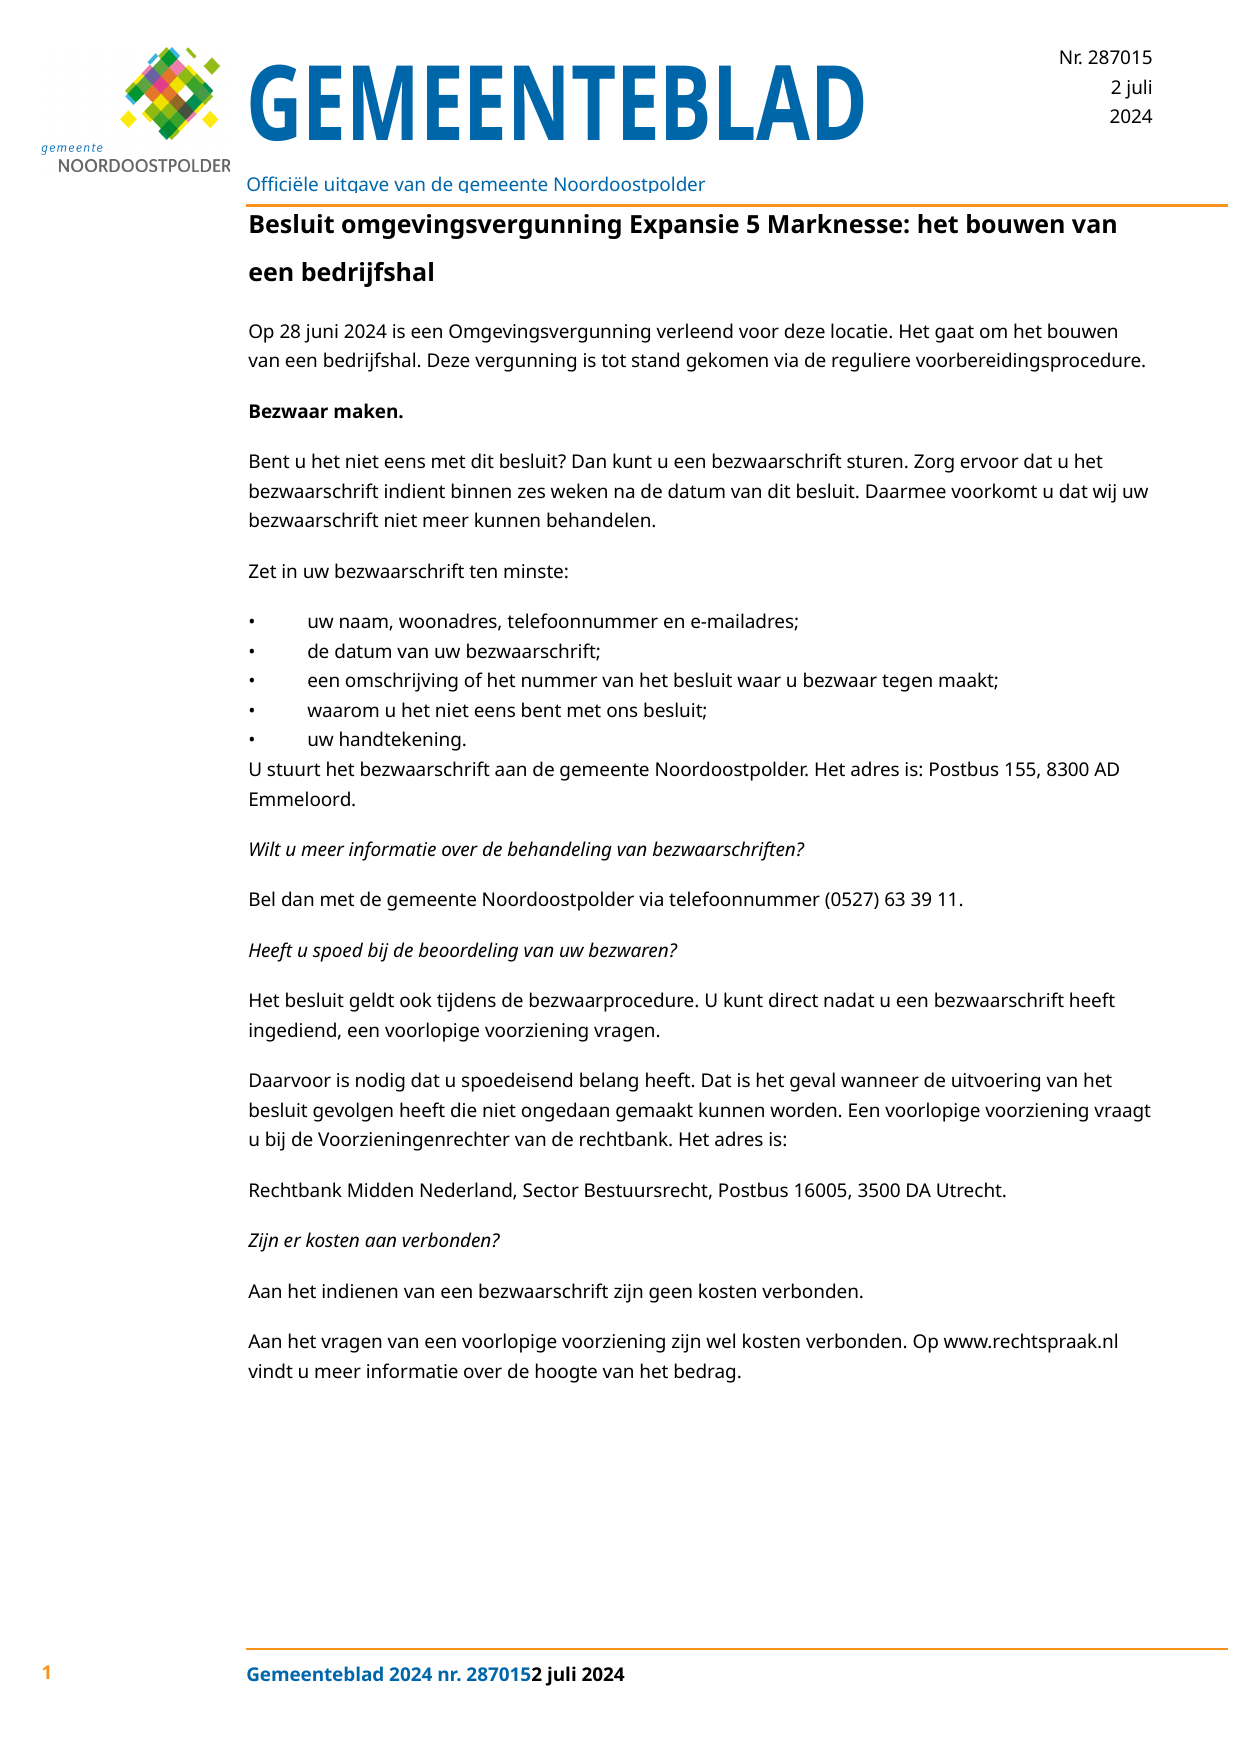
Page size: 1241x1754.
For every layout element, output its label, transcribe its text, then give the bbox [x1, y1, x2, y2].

text Bent u het niet eens met dit besluit? Dan kunt u een bezwaarschrift sturen. Zorg ervoor dat u het bezwaarschrift indient binnen zes weken na de datum van dit besluit. Daarmee voorkomt u dat wij uw bezwaarschrift niet meer kunnen behandelen. [248, 448, 1152, 533]
text Zijn er kosten aan verbonden? [248, 1227, 1152, 1253]
list waarom u het niet eens bent met ons besluit; [248, 697, 1152, 723]
text Aan het vragen van een voorlopige voorziening zijn wel kosten verbonden. Op www.rechtspraak.nl vindt u meer informatie over de hoogte van het bedrag. [248, 1328, 1152, 1384]
text Heeft u spoed bij de beoordeling van uw bezwaren? [248, 937, 1152, 963]
text Wilt u meer informatie over de behandeling van bezwaarschriften? [248, 836, 1152, 862]
text Besluit omgevingsvergunning Expansie 5 Marknesse: het bouwen van een bedrijfshal [248, 207, 1152, 288]
picture [41, 47, 231, 172]
list een omschrijving of het nummer van het besluit waar u bezwaar tegen maakt; [248, 667, 1152, 693]
text Daarvoor is nodig dat u spoedeisend belang heeft. Dat is het geval wanneer de uitvoering van het besluit gevolgen heeft die niet ongedaan gemaakt kunnen worden. Een voorlopige voorziening vraagt u bij de Voorzieningenrechter van de rechtbank. Het adres is: [248, 1067, 1152, 1152]
text Bel dan met de gemeente Noordoostpolder via telefoonnummer (0527) 63 39 11. [248, 887, 1152, 912]
text Aan het indienen van een bezwaarschrift zijn geen kosten verbonden. [248, 1278, 1152, 1304]
text Op 28 juni 2024 is een Omgevingsvergunning verleend voor deze locatie. Het gaat om het bouwen van een bedrijfshal. Deze vergunning is tot stand gekomen via de reguliere voorbereidingsprocedure. [248, 318, 1152, 373]
text Het besluit geldt ook tijdens de bezwaarprocedure. U kunt direct nadat u een bezwaarschrift heeft ingediend, een voorlopige voorziening vragen. [248, 987, 1152, 1043]
list de datum van uw bezwaarschrift; [248, 638, 1152, 664]
text Bezwaar maken. [248, 398, 1152, 424]
list uw handtekening. [248, 727, 1152, 752]
text U stuurt het bezwaarschrift aan de gemeente Noordoostpolder. Het adres is: Postbus 155, 8300 AD Emmeloord. [248, 756, 1152, 812]
text Rechtbank Midden Nederland, Sector Bestuursrecht, Postbus 16005, 3500 DA Utrecht. [248, 1177, 1152, 1203]
list uw naam, woonadres, telefoonnummer en e-mailadres; [248, 608, 1152, 634]
text Zet in uw bezwaarschrift ten minste: [248, 558, 1152, 584]
